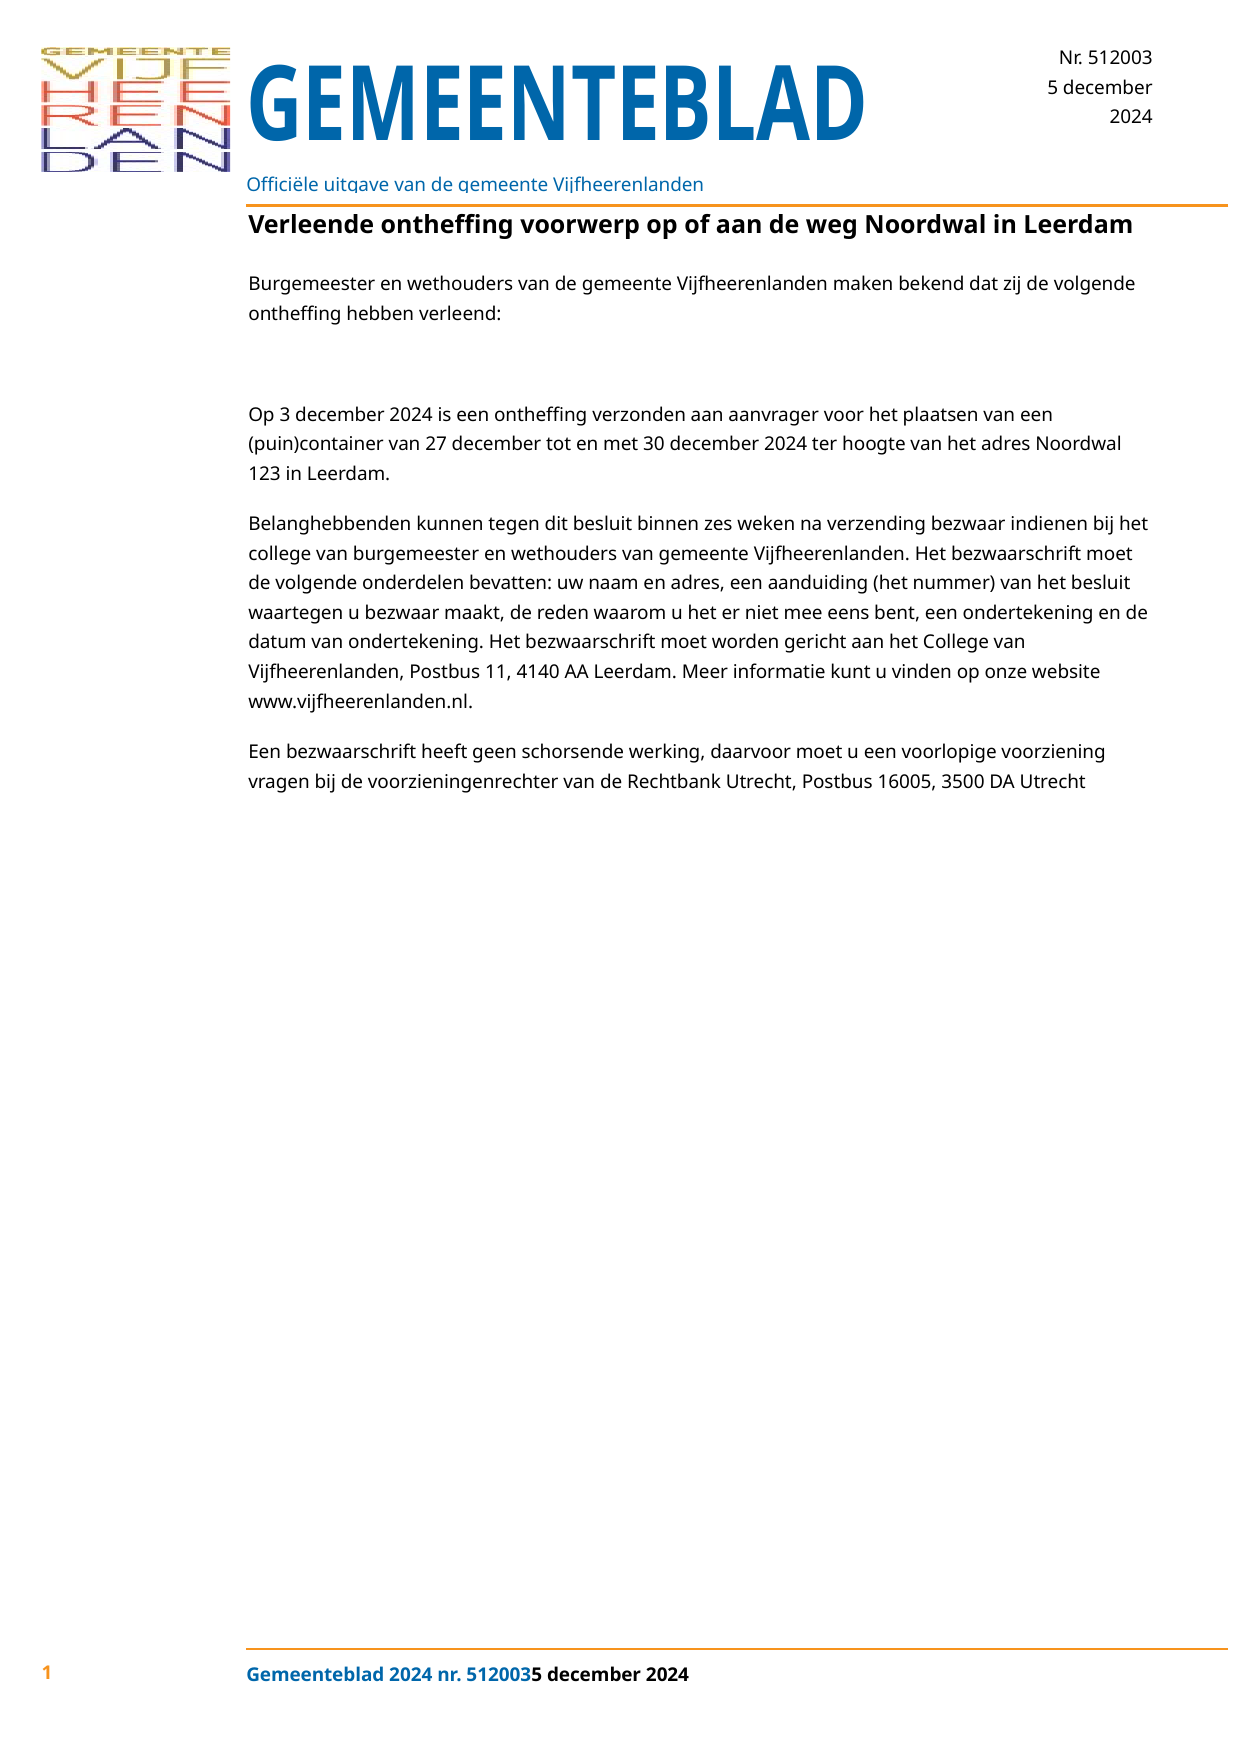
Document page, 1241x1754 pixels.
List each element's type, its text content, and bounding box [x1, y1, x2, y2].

picture [41, 47, 231, 172]
text Verleende ontheffing voorwerp op of aan de weg Noordwal in Leerdam [248, 207, 1152, 241]
text Op 3 december 2024 is een ontheffing verzonden aan aanvrager voor het plaatsen van een (puin)container van 27 december tot en met 30 december 2024 ter hoogte van het adres Noordwal 123 in Leerdam. [248, 401, 1152, 486]
text Een bezwaarschrift heeft geen schorsende werking, daarvoor moet u een voorlopige voorziening vragen bij de voorzieningenrechter van de Rechtbank Utrecht, Postbus 16005, 3500 DA Utrecht [248, 738, 1152, 793]
text Burgemeester en wethouders van de gemeente Vijfheerenlanden maken bekend dat zij de volgende ontheffing hebben verleend: [248, 270, 1152, 326]
text Belanghebbenden kunnen tegen dit besluit binnen zes weken na verzending bezwaar indienen bij het college van burgemeester en wethouders van gemeente Vijfheerenlanden. Het bezwaarschrift moet de volgende onderdelen bevatten: uw naam en adres, een aanduiding (het nummer) van het besluit waartegen u bezwaar maakt, de reden waarom u het er niet mee eens bent, een ondertekening en de datum van ondertekening. Het bezwaarschrift moet worden gericht aan het College van Vijfheerenlanden, Postbus 11, 4140 AA Leerdam. Meer informatie kunt u vinden op onze website www.vijfheerenlanden.nl. [248, 510, 1152, 713]
